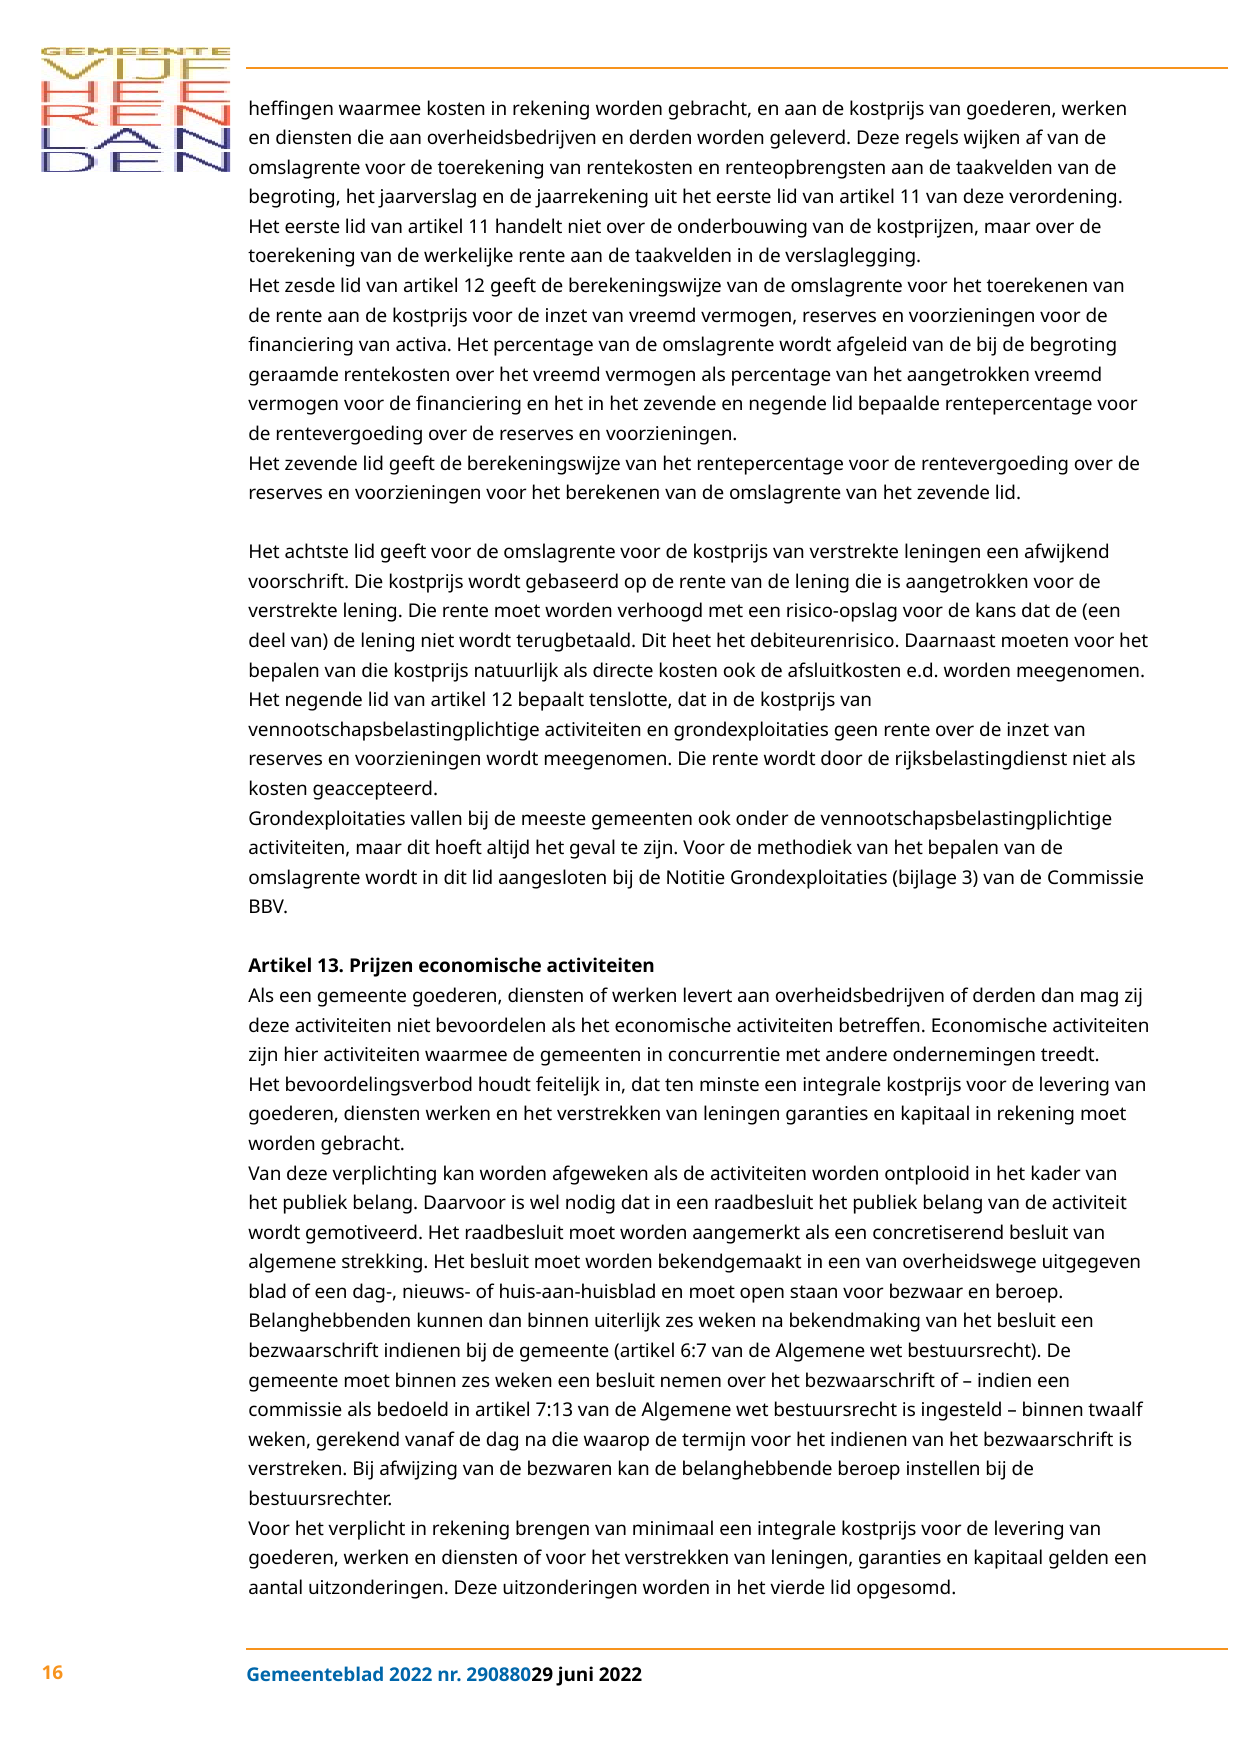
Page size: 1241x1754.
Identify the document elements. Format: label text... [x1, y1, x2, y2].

text Voor het verplicht in rekening brengen van minimaal een integrale kostprijs voor de levering van goederen, werken en diensten of voor het verstrekken van leningen, garanties en kapitaal gelden een aantal uitzonderingen. Deze uitzonderingen worden in het vierde lid opgesomd. [248, 1515, 1152, 1600]
text Het achtste lid geeft voor de omslagrente voor de kostprijs van verstrekte leningen een afwijkend voorschrift. Die kostprijs wordt gebaseerd op de rente van de lening die is aangetrokken voor de verstrekte lening. Die rente moet worden verhoogd met een risico-opslag voor de kans dat de (een deel van) de lening niet wordt terugbetaald. Dit heet het debiteurenrisico. Daarnaast moeten voor het bepalen van die kostprijs natuurlijk als directe kosten ook de afsluitkosten e.d. worden meegenomen. [248, 538, 1152, 683]
text Artikel 13. Prijzen economische activiteiten [248, 953, 1152, 978]
text Als een gemeente goederen, diensten of werken levert aan overheidsbedrijven of derden dan mag zij deze activiteiten niet bevoordelen als het economische activiteiten betreffen. Economische activiteiten zijn hier activiteiten waarmee de gemeenten in concurrentie met andere ondernemingen treedt. [248, 982, 1152, 1067]
text Het zesde lid van artikel 12 geeft de berekeningswijze van de omslagrente voor het toerekenen van de rente aan de kostprijs voor de inzet van vreemd vermogen, reserves en voorzieningen voor de financiering van activa. Het percentage van de omslagrente wordt afgeleid van de bij de begroting geraamde rentekosten over het vreemd vermogen als percentage van het aangetrokken vreemd vermogen voor de financiering en het in het zevende en negende lid bepaalde rentepercentage voor de rentevergoeding over de reserves en voorzieningen. [248, 272, 1152, 446]
text Van deze verplichting kan worden afgeweken als de activiteiten worden ontplooid in het kader van het publiek belang. Daarvoor is wel nodig dat in een raadbesluit het publiek belang van de activiteit wordt gemotiveerd. Het raadbesluit moet worden aangemerkt als een concretiserend besluit van algemene strekking. Het besluit moet worden bekendgemaakt in een van overheidswege uitgegeven blad of een dag-, nieuws- of huis-aan-huisblad en moet open staan voor bezwaar en beroep. Belanghebbenden kunnen dan binnen uiterlijk zes weken na bekendmaking van het besluit een bezwaarschrift indienen bij de gemeente (artikel 6:7 van de Algemene wet bestuursrecht). De gemeente moet binnen zes weken een besluit nemen over het bezwaarschrift of – indien een commissie als bedoeld in artikel 7:13 van de Algemene wet bestuursrecht is ingesteld – binnen twaalf weken, gerekend vanaf de dag na die waarop de termijn voor het indienen van het bezwaarschrift is verstreken. Bij afwijzing van de bezwaren kan de belanghebbende beroep instellen bij de bestuursrechter. [248, 1160, 1152, 1511]
picture [41, 47, 231, 172]
text heffingen waarmee kosten in rekening worden gebracht, en aan de kostprijs van goederen, werken en diensten die aan overheidsbedrijven en derden worden geleverd. Deze regels wijken af van de omslagrente voor de toerekening van rentekosten en renteopbrengsten aan de taakvelden van de begroting, het jaarverslag en de jaarrekening uit het eerste lid van artikel 11 van deze verordening. Het eerste lid van artikel 11 handelt niet over de onderbouwing van de kostprijzen, maar over de toerekening van de werkelijke rente aan de taakvelden in de verslaglegging. [248, 95, 1152, 268]
text Het zevende lid geeft de berekeningswijze van het rentepercentage voor de rentevergoeding over de reserves en voorzieningen voor het berekenen van de omslagrente van het zevende lid. [248, 450, 1152, 505]
text Het negende lid van artikel 12 bepaalt tenslotte, dat in de kostprijs van vennootschapsbelastingplichtige activiteiten en grondexploitaties geen rente over de inzet van reserves en voorzieningen wordt meegenomen. Die rente wordt door de rijksbelastingdienst niet als kosten geaccepteerd. [248, 686, 1152, 801]
text Grondexploitaties vallen bij de meeste gemeenten ook onder de vennootschapsbelastingplichtige activiteiten, maar dit hoeft altijd het geval te zijn. Voor de methodiek van het bepalen van de omslagrente wordt in dit lid aangesloten bij de Notitie Grondexploitaties (bijlage 3) van de Commissie BBV. [248, 805, 1152, 919]
text Het bevoordelingsverbod houdt feitelijk in, dat ten minste een integrale kostprijs voor de levering van goederen, diensten werken en het verstrekken van leningen garanties en kapitaal in rekening moet worden gebracht. [248, 1071, 1152, 1156]
